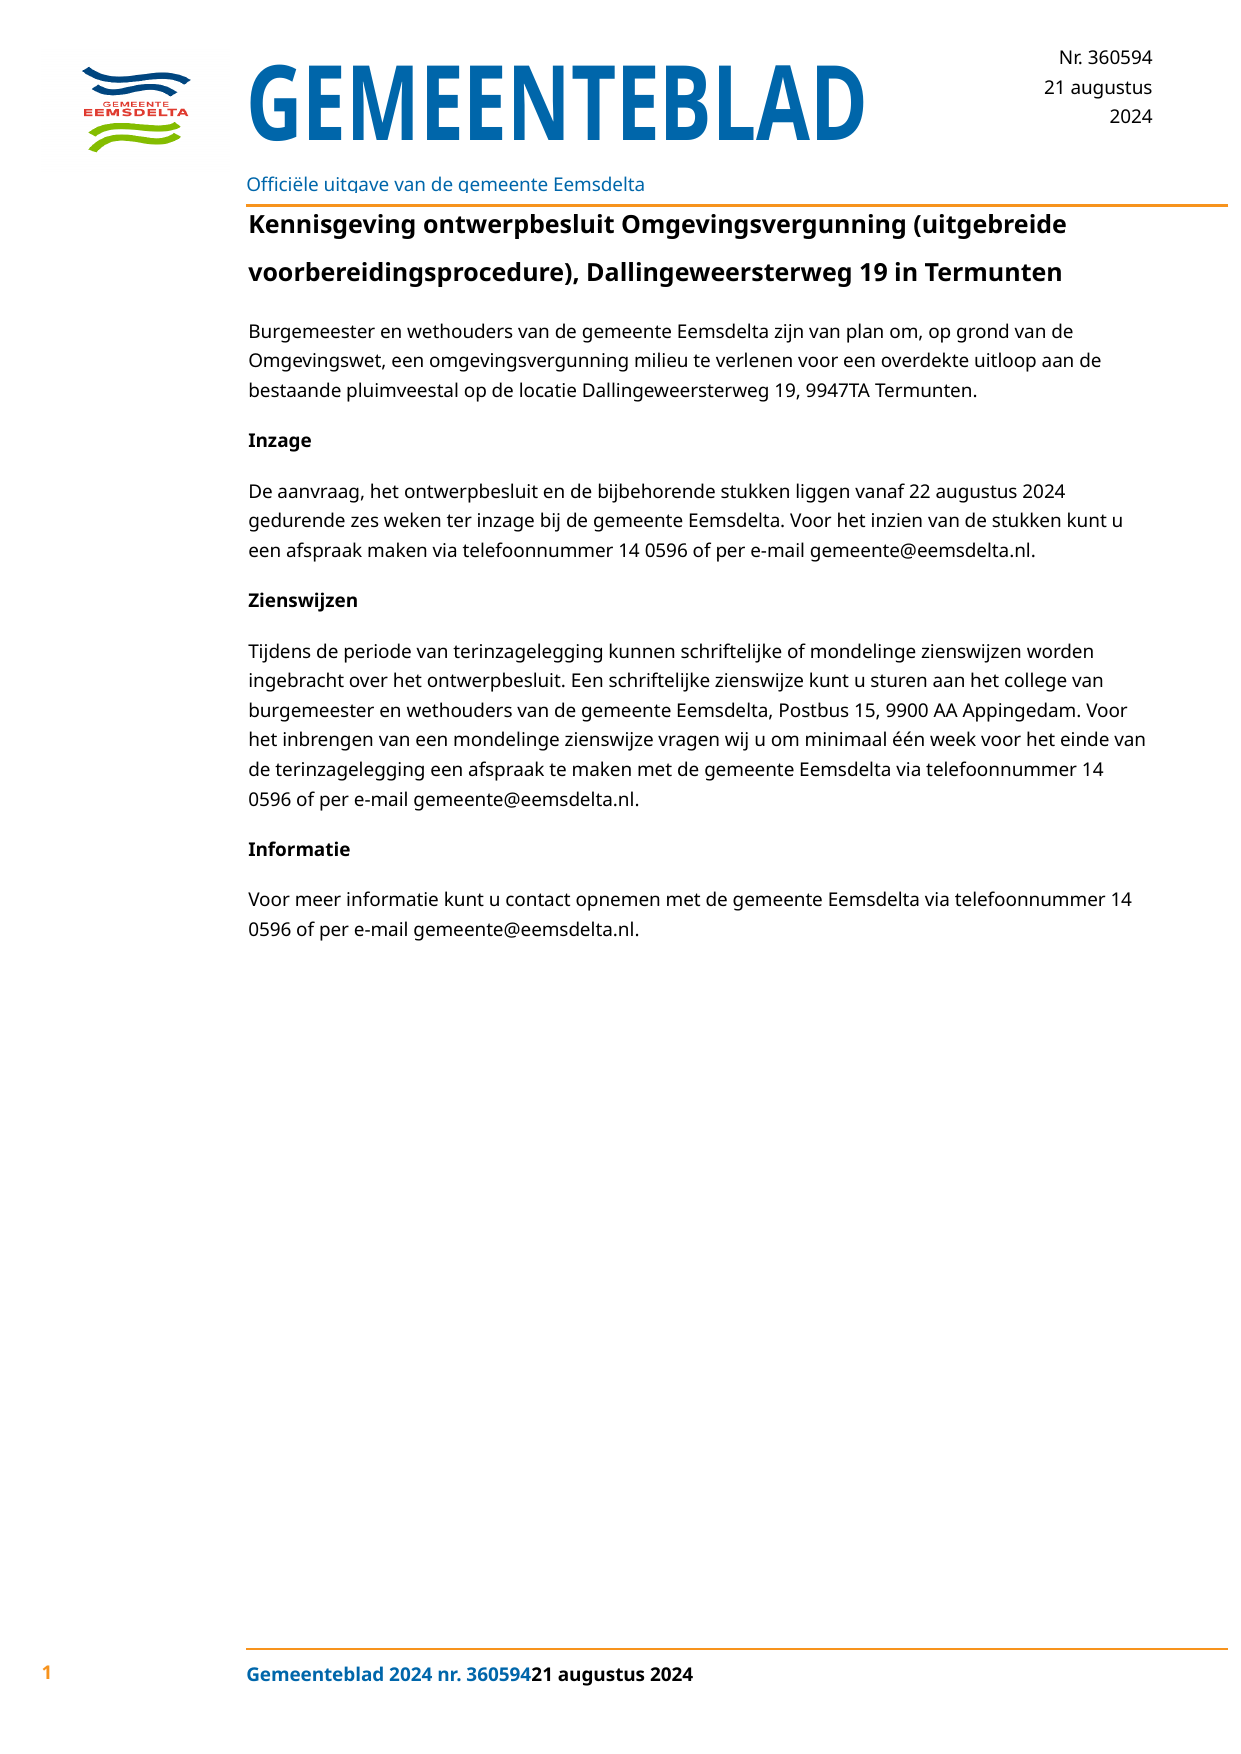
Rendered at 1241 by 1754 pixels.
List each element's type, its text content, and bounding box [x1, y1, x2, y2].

text Inzage [248, 427, 1152, 453]
text Tijdens de periode van terinzagelegging kunnen schriftelijke of mondelinge zienswijzen worden ingebracht over het ontwerpbesluit. Een schriftelijke zienswijze kunt u sturen aan het college van burgemeester en wethouders van de gemeente Eemsdelta, Postbus 15, 9900 AA Appingedam. Voor het inbrengen van een mondelinge zienswijze vragen wij u om minimaal één week voor het einde van de terinzagelegging een afspraak te maken met de gemeente Eemsdelta via telefoonnummer 14 0596 of per e-mail gemeente@eemsdelta.nl. [248, 638, 1152, 812]
text Zienswijzen [248, 587, 1152, 613]
text De aanvraag, het ontwerpbesluit en de bijbehorende stukken liggen vanaf 22 augustus 2024 gedurende zes weken ter inzage bij de gemeente Eemsdelta. Voor het inzien van de stukken kunt u een afspraak maken via telefoonnummer 14 0596 of per e-mail gemeente@eemsdelta.nl. [248, 478, 1152, 563]
picture [41, 47, 231, 172]
text Kennisgeving ontwerpbesluit Omgevingsvergunning (uitgebreide voorbereidingsprocedure), Dallingeweersterweg 19 in Termunten [248, 207, 1152, 288]
text Voor meer informatie kunt u contact opnemen met de gemeente Eemsdelta via telefoonnummer 14 0596 of per e-mail gemeente@eemsdelta.nl. [248, 887, 1152, 942]
text Informatie [248, 836, 1152, 862]
text Burgemeester en wethouders van de gemeente Eemsdelta zijn van plan om, op grond van de Omgevingswet, een omgevingsvergunning milieu te verlenen voor een overdekte uitloop aan de bestaande pluimveestal op de locatie Dallingeweersterweg 19, 9947TA Termunten. [248, 318, 1152, 403]
